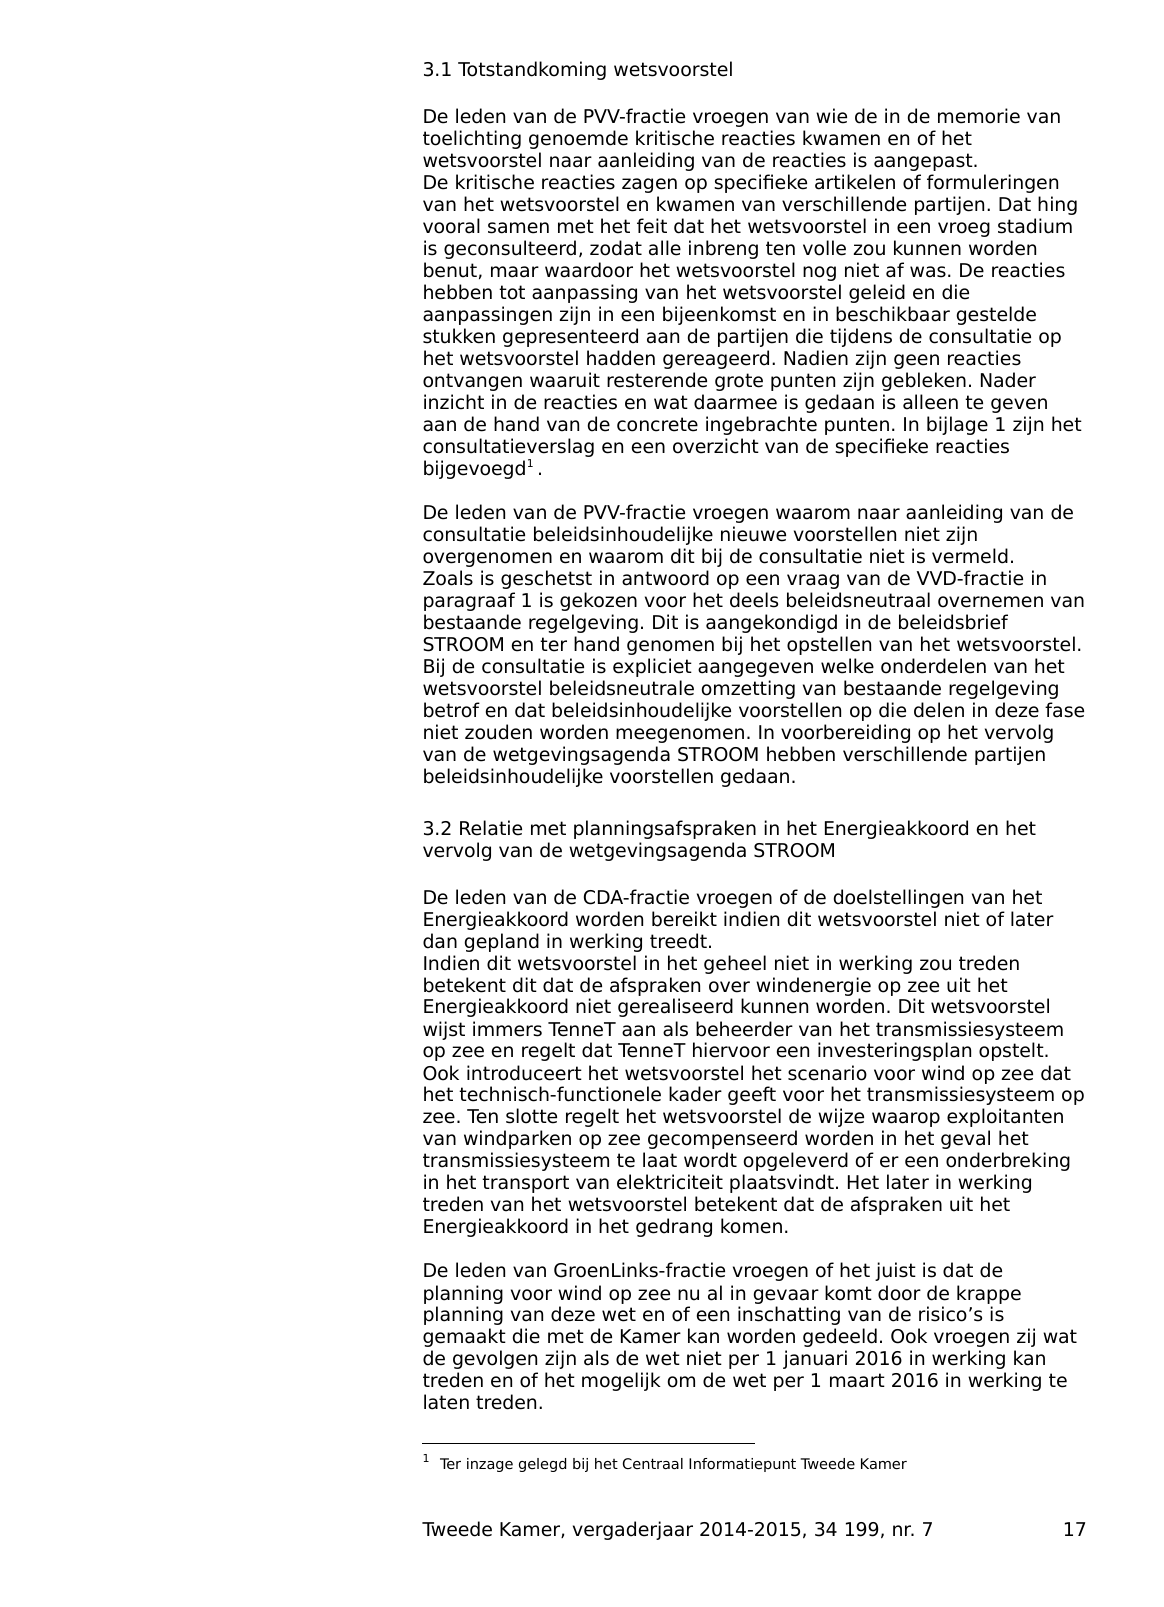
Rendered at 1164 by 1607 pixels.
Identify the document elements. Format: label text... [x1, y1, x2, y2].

subtitle 3.1 Totstandkoming wetsvoorstel [422, 59, 1087, 81]
subtitle 3.2 Relatie met planningsafspraken in het Energieakkoord en het vervolg van de wetgevingsagenda STROOM [422, 818, 1087, 862]
text De leden van de PVV-fractie vroegen waarom naar aanleiding van de consultatie beleidsinhoudelijke nieuwe voorstellen niet zijn overgenomen en waarom dit bij de consultatie niet is vermeld. [422, 502, 1087, 568]
text Indien dit wetsvoorstel in het geheel niet in werking zou treden betekent dit dat de afspraken over windenergie op zee uit het Energieakkoord niet gerealiseerd kunnen worden. Dit wetsvoorstel wijst immers TenneT aan als beheerder van het transmissiesysteem op zee en regelt dat TenneT hiervoor een investeringsplan opstelt. Ook introduceert het wetsvoorstel het scenario voor wind op zee dat het technisch-functionele kader geeft voor het transmissiesysteem op zee. Ten slotte regelt het wetsvoorstel de wijze waarop exploitanten van windparken op zee gecompenseerd worden in het geval het transmissiesysteem te laat wordt opgeleverd of er een onderbreking in het transport van elektriciteit plaatsvindt. Het later in werking treden van het wetsvoorstel betekent dat de afspraken uit het Energieakkoord in het gedrang komen. [422, 952, 1087, 1238]
text Zoals is geschetst in antwoord op een vraag van de VVD-fractie in paragraaf 1 is gekozen voor het deels beleidsneutraal overnemen van bestaande regelgeving. Dit is aangekondigd in de beleidsbrief STROOM en ter hand genomen bij het opstellen van het wetsvoorstel. Bij de consultatie is expliciet aangegeven welke onderdelen van het wetsvoorstel beleidsneutrale omzetting van bestaande regelgeving betrof en dat beleidsinhoudelijke voorstellen op die delen in deze fase niet zouden worden meegenomen. In voorbereiding op het vervolg van de wetgevingsagenda STROOM hebben verschillende partijen beleidsinhoudelijke voorstellen gedaan. [422, 568, 1087, 788]
text De leden van de CDA-fractie vroegen of de doelstellingen van het Energieakkoord worden bereikt indien dit wetsvoorstel niet of later dan gepland in werking treedt. [422, 887, 1087, 952]
text De leden van GroenLinks-fractie vroegen of het juist is dat de planning voor wind op zee nu al in gevaar komt door de krappe planning van deze wet en of een inschatting van de risico’s is gemaakt die met de Kamer kan worden gedeeld. Ook vroegen zij wat de gevolgen zijn als de wet niet per 1 januari 2016 in werking kan treden en of het mogelijk om de wet per 1 maart 2016 in werking te laten treden. [422, 1260, 1087, 1414]
text De kritische reacties zagen op specifieke artikelen of formuleringen van het wetsvoorstel en kwamen van verschillende partijen. Dat hing vooral samen met het feit dat het wetsvoorstel in een vroeg stadium is geconsulteerd, zodat alle inbreng ten volle zou kunnen worden benut, maar waardoor het wetsvoorstel nog niet af was. De reacties hebben tot aanpassing van het wetsvoorstel geleid en die aanpassingen zijn in een bijeenkomst en in beschikbaar gestelde stukken gepresenteerd aan de partijen die tijdens de consultatie op het wetsvoorstel hadden gereageerd. Nadien zijn geen reacties ontvangen waaruit resterende grote punten zijn gebleken. Nader inzicht in de reacties en wat daarmee is gedaan is alleen te geven aan de hand van de concrete ingebrachte punten. In bijlage 1 zijn het consultatieverslag en een overzicht van de specifieke reacties bijgevoegd. [422, 172, 1087, 480]
text Ter inzage gelegd bij het Centraal Informatiepunt Tweede Kamer [422, 1452, 1087, 1474]
text De leden van de PVV-fractie vroegen van wie de in de memorie van toelichting genoemde kritische reacties kwamen en of het wetsvoorstel naar aanleiding van de reacties is aangepast. [422, 106, 1087, 172]
